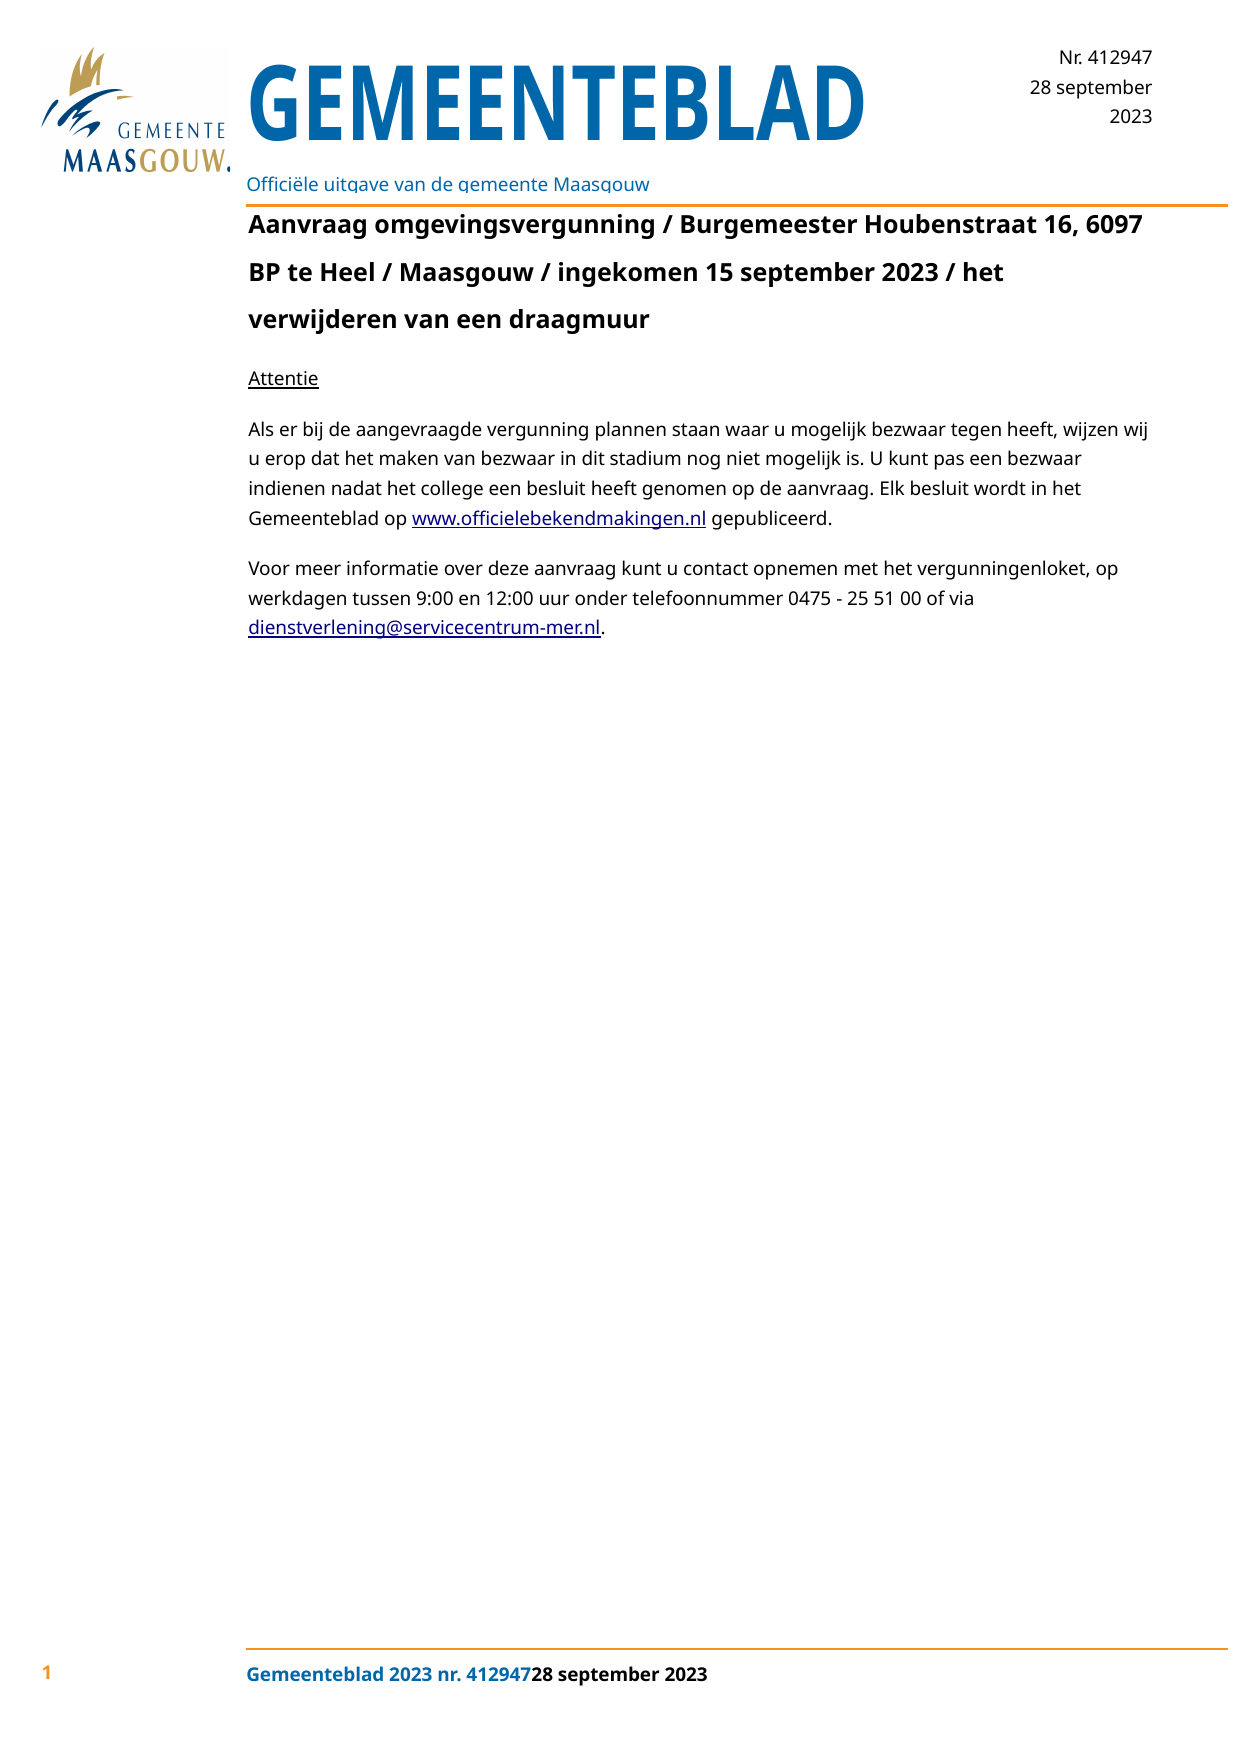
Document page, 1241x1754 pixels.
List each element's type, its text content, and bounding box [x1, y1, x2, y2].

picture [41, 47, 231, 172]
text Attentie [248, 366, 1152, 391]
text Voor meer informatie over deze aanvraag kunt u contact opnemen met het vergunningenloket, op werkdagen tussen 9:00 en 12:00 uur onder telefoonnummer 0475 - 25 51 00 of via dienstverlening@servicecentrum-mer.nl. [248, 555, 1152, 640]
text Aanvraag omgevingsvergunning / Burgemeester Houbenstraat 16, 6097 BP te Heel / Maasgouw / ingekomen 15 september 2023 / het verwijderen van een draagmuur [248, 207, 1152, 336]
text Als er bij de aangevraagde vergunning plannen staan waar u mogelijk bezwaar tegen heeft, wijzen wij u erop dat het maken van bezwaar in dit stadium nog niet mogelijk is. U kunt pas een bezwaar indienen nadat het college een besluit heeft genomen op de aanvraag. Elk besluit wordt in het Gemeenteblad op www.officielebekendmakingen.nl gepubliceerd. [248, 416, 1152, 530]
